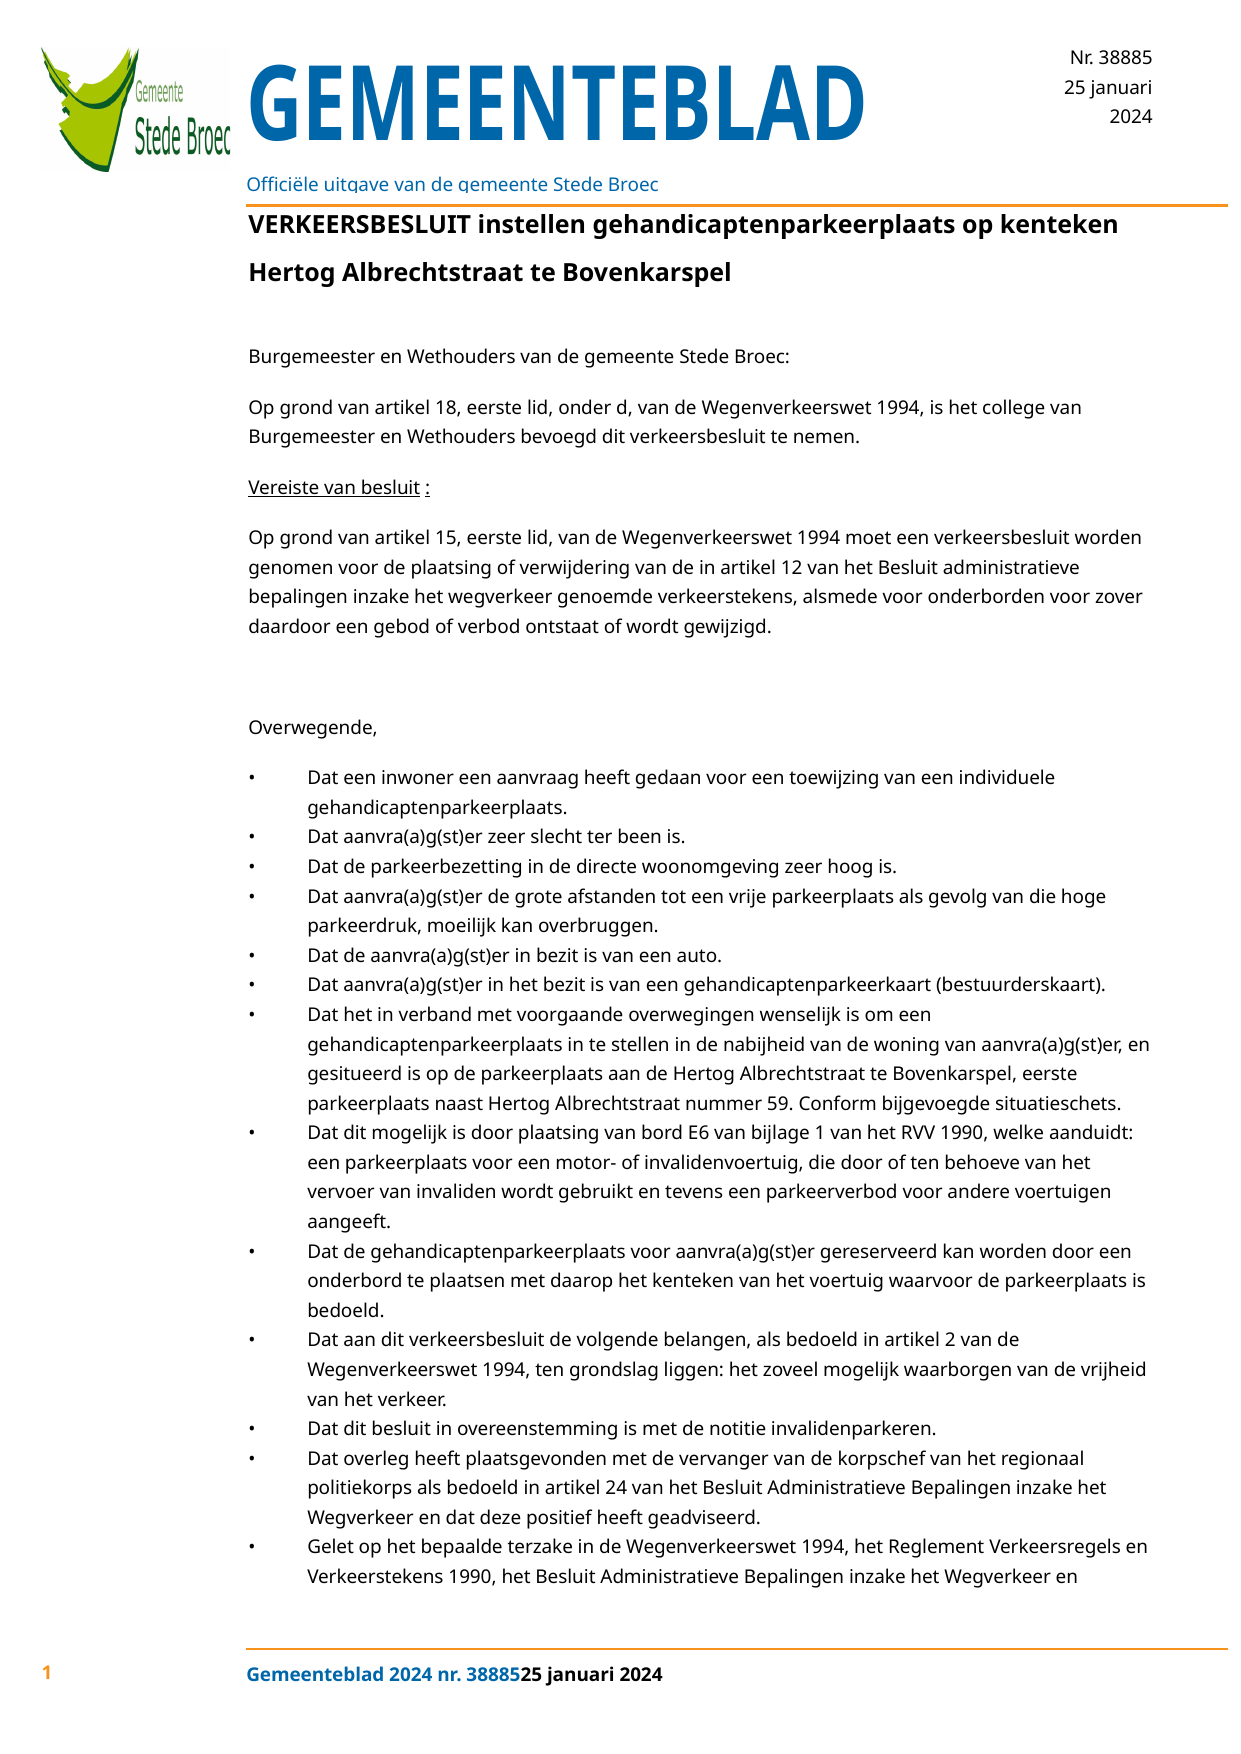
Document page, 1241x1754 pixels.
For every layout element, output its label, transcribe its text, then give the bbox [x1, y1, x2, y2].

list Gelet op het bepaalde terzake in de Wegenverkeerswet 1994, het Reglement Verkeersregels en Verkeerstekens 1990, het Besluit Administratieve Bepalingen inzake het Wegverkeer en [248, 1534, 1152, 1589]
list Dat de aanvra(a)g(st)er in bezit is van een auto. [248, 942, 1152, 968]
list Dat het in verband met voorgaande overwegingen wenselijk is om een gehandicaptenparkeerplaats in te stellen in de nabijheid van de woning van aanvra(a)g(st)er, en gesitueerd is op de parkeerplaats aan de Hertog Albrechtstraat te Bovenkarspel, eerste parkeerplaats naast Hertog Albrechtstraat nummer 59. Conform bijgevoegde situatieschets. [248, 1001, 1152, 1116]
text Overwegende, [248, 714, 1152, 740]
text Op grond van artikel 18, eerste lid, onder d, van de Wegenverkeerswet 1994, is het college van Burgemeester en Wethouders bevoegd dit verkeersbesluit te nemen. [248, 394, 1152, 449]
list Dat de parkeerbezetting in de directe woonomgeving zeer hoog is. [248, 853, 1152, 879]
list Dat dit mogelijk is door plaatsing van bord E6 van bijlage 1 van het RVV 1990, welke aanduidt: een parkeerplaats voor een motor- of invalidenvoertuig, die door of ten behoeve van het vervoer van invaliden wordt gebruikt en tevens een parkeerverbod voor andere voertuigen aangeeft. [248, 1119, 1152, 1234]
list Dat aanvra(a)g(st)er in het bezit is van een gehandicaptenparkeerkaart (bestuurderskaart). [248, 972, 1152, 997]
list Dat een inwoner een aanvraag heeft gedaan voor een toewijzing van een individuele gehandicaptenparkeerplaats. [248, 764, 1152, 820]
list Dat overleg heeft plaatsgevonden met de vervanger van de korpschef van het regionaal politiekorps als bedoeld in artikel 24 van het Besluit Administratieve Bepalingen inzake het Wegverkeer en dat deze positief heeft geadviseerd. [248, 1445, 1152, 1530]
list Dat aanvra(a)g(st)er zeer slecht ter been is. [248, 824, 1152, 849]
list Dat de gehandicaptenparkeerplaats voor aanvra(a)g(st)er gereserveerd kan worden door een onderbord te plaatsen met daarop het kenteken van het voertuig waarvoor de parkeerplaats is bedoeld. [248, 1238, 1152, 1323]
text Burgemeester en Wethouders van de gemeente Stede Broec: [248, 344, 1152, 369]
list Dat aanvra(a)g(st)er de grote afstanden tot een vrije parkeerplaats als gevolg van die hoge parkeerdruk, moeilijk kan overbruggen. [248, 883, 1152, 938]
picture [41, 47, 231, 172]
text Op grond van artikel 15, eerste lid, van de Wegenverkeerswet 1994 moet een verkeersbesluit worden genomen voor de plaatsing of verwijdering van de in artikel 12 van het Besluit administratieve bepalingen inzake het wegverkeer genoemde verkeerstekens, alsmede voor onderborden voor zover daardoor een gebod of verbod ontstaat of wordt gewijzigd. [248, 524, 1152, 639]
list Dat dit besluit in overeenstemming is met de notitie invalidenparkeren. [248, 1415, 1152, 1441]
text Vereiste van besluit : [248, 474, 1152, 500]
list Dat aan dit verkeersbesluit de volgende belangen, als bedoeld in artikel 2 van de Wegenverkeerswet 1994, ten grondslag liggen: het zoveel mogelijk waarborgen van de vrijheid van het verkeer. [248, 1327, 1152, 1411]
text VERKEERSBESLUIT instellen gehandicaptenparkeerplaats op kenteken Hertog Albrechtstraat te Bovenkarspel [248, 207, 1152, 288]
